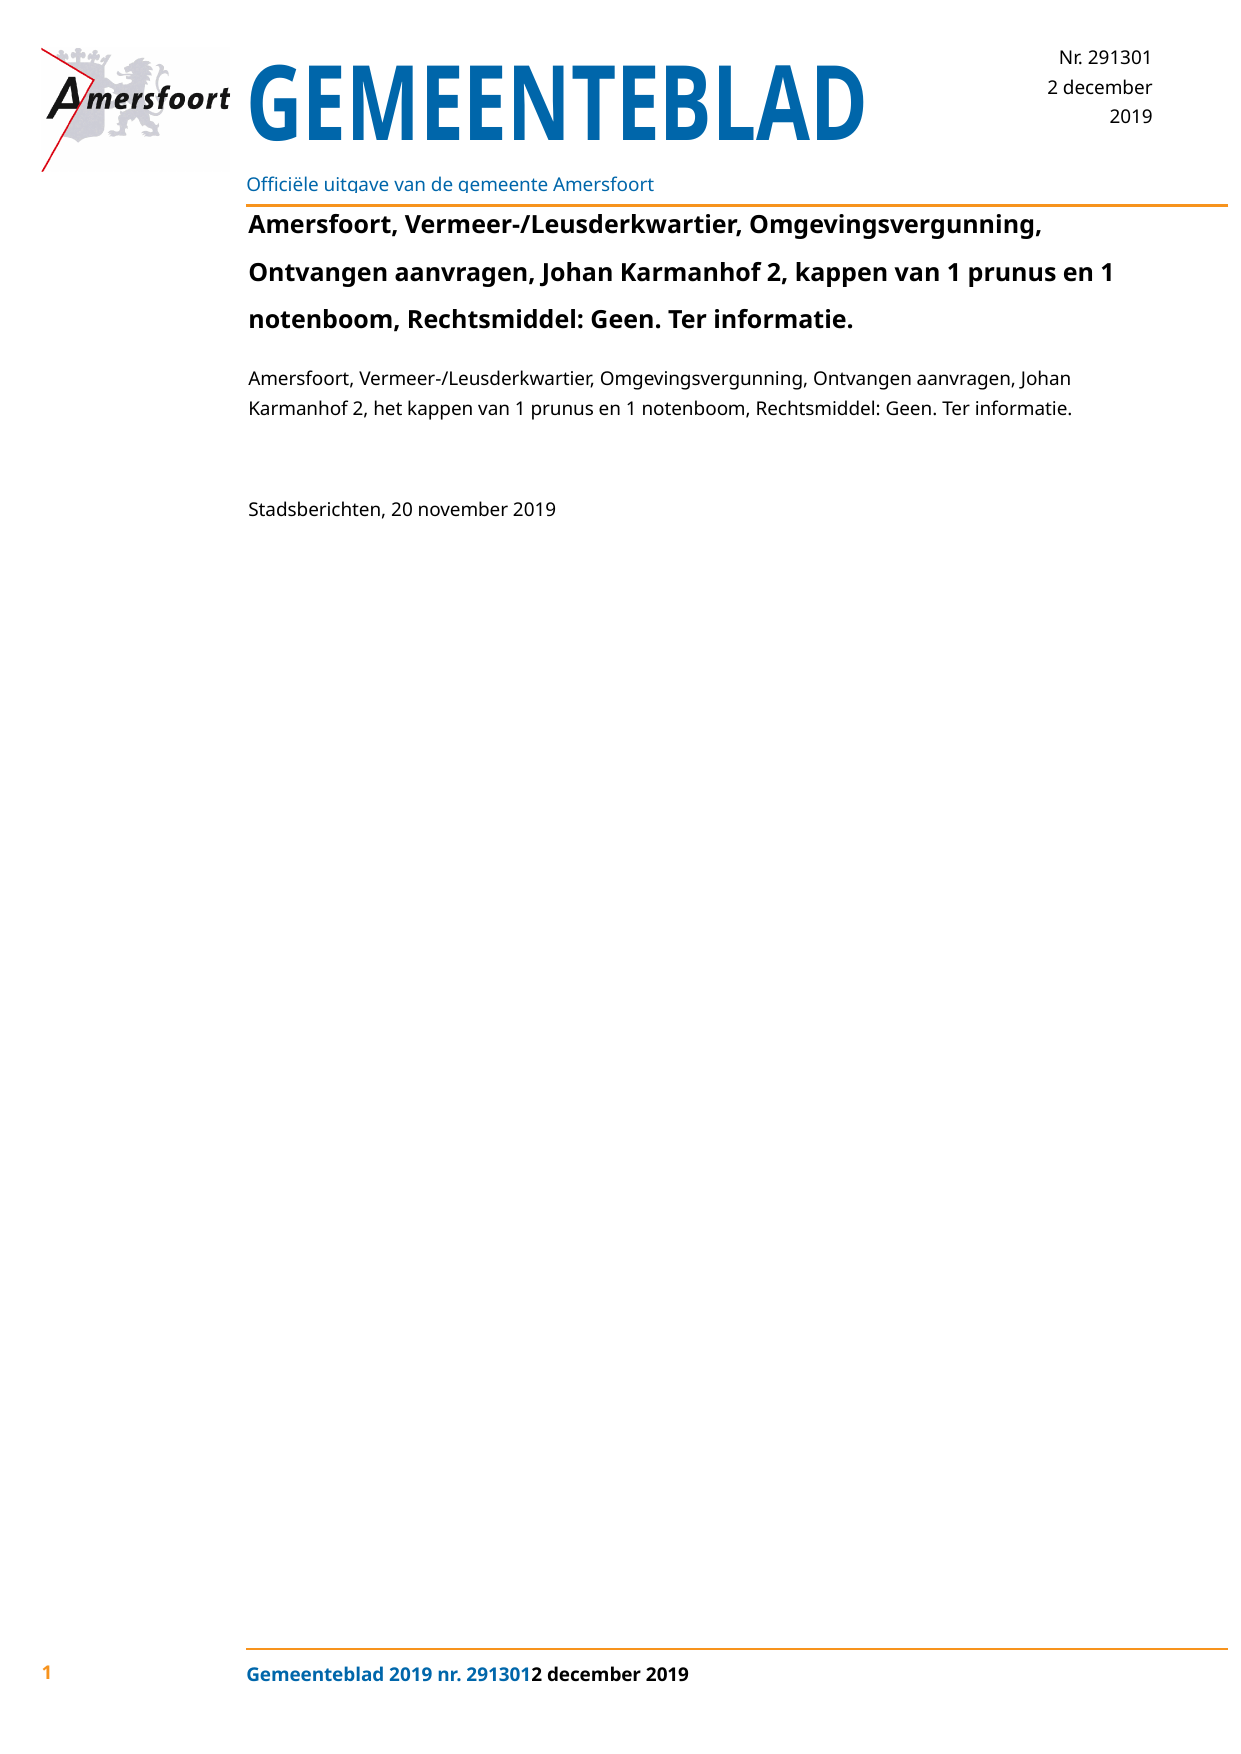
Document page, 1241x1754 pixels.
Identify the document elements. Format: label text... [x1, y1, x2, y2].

text Stadsberichten, 20 november 2019 [248, 496, 1152, 522]
text Amersfoort, Vermeer-/Leusderkwartier, Omgevingsvergunning, Ontvangen aanvragen, Johan Karmanhof 2, het kappen van 1 prunus en 1 notenboom, Rechtsmiddel: Geen. Ter informatie. [248, 366, 1152, 421]
text Amersfoort, Vermeer-/Leusderkwartier, Omgevingsvergunning, Ontvangen aanvragen, Johan Karmanhof 2, kappen van 1 prunus en 1 notenboom, Rechtsmiddel: Geen. Ter informatie. [248, 207, 1152, 336]
picture [41, 47, 231, 172]
